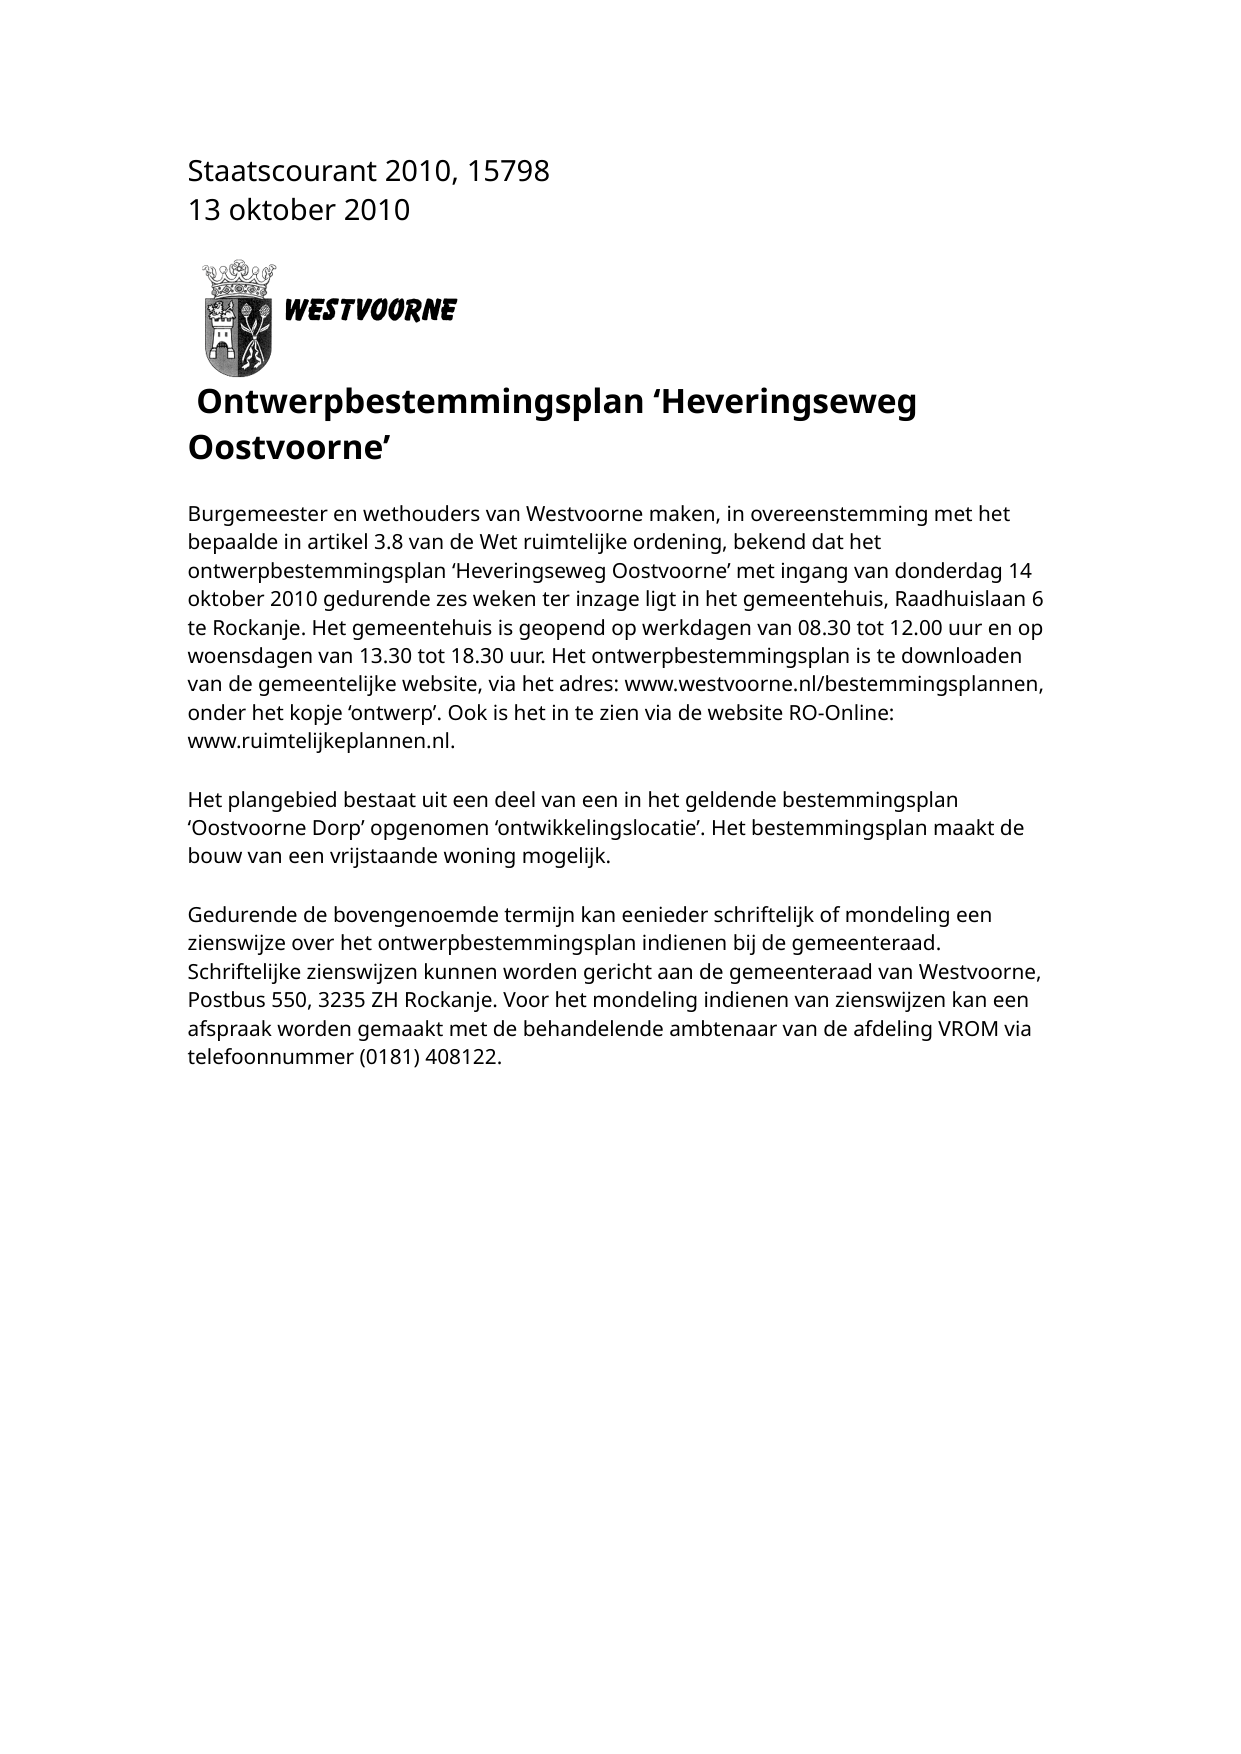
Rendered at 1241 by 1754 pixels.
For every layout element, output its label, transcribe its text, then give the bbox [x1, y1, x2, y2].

subtitle Ontwerpbestemmingsplan ‘Heveringseweg Oostvoorne’ [187, 271, 1053, 469]
text Het plangebied bestaat uit een deel van een in het geldende bestemmingsplan ‘Oostvoorne Dorp’ opgenomen ‘ontwikkelingslocatie’. Het bestemmingsplan maakt de bouw van een vrijstaande woning mogelijk. [187, 785, 1053, 870]
text Burgemeester en wethouders van Westvoorne maken, in overeenstemming met het bepaalde in artikel 3.8 van de Wet ruimtelijke ordening, bekend dat het ontwerpbestemmingsplan ‘Heveringseweg Oostvoorne’ met ingang van donderdag 14 oktober 2010 gedurende zes weken ter inzage ligt in het gemeentehuis, Raadhuislaan 6 te Rockanje. Het gemeentehuis is geopend op werkdagen van 08.30 tot 12.00 uur en op woensdagen van 13.30 tot 18.30 uur. Het ontwerpbestemmingsplan is te downloaden van de gemeentelijke website, via het adres: www.westvoorne.nl/bestemmingsplannen, onder het kopje ‘ontwerp’. Ook is het in te zien via de website RO-Online: www.ruimtelijkeplannen.nl. [187, 499, 1053, 755]
picture [187, 258, 477, 378]
text 13 oktober 2010 [187, 190, 1053, 229]
text Staatscourant 2010, 15798 [187, 150, 1053, 190]
text Gedurende de bovengenoemde termijn kan eenieder schriftelijk of mondeling een zienswijze over het ontwerpbestemmingsplan indienen bij de gemeenteraad. Schriftelijke zienswijzen kunnen worden gericht aan de gemeenteraad van Westvoorne, Postbus 550, 3235 ZH Rockanje. Voor het mondeling indienen van zienswijzen kan een afspraak worden gemaakt met de behandelende ambtenaar van de afdeling VROM via telefoonnummer (0181) 408122. [187, 900, 1053, 1071]
